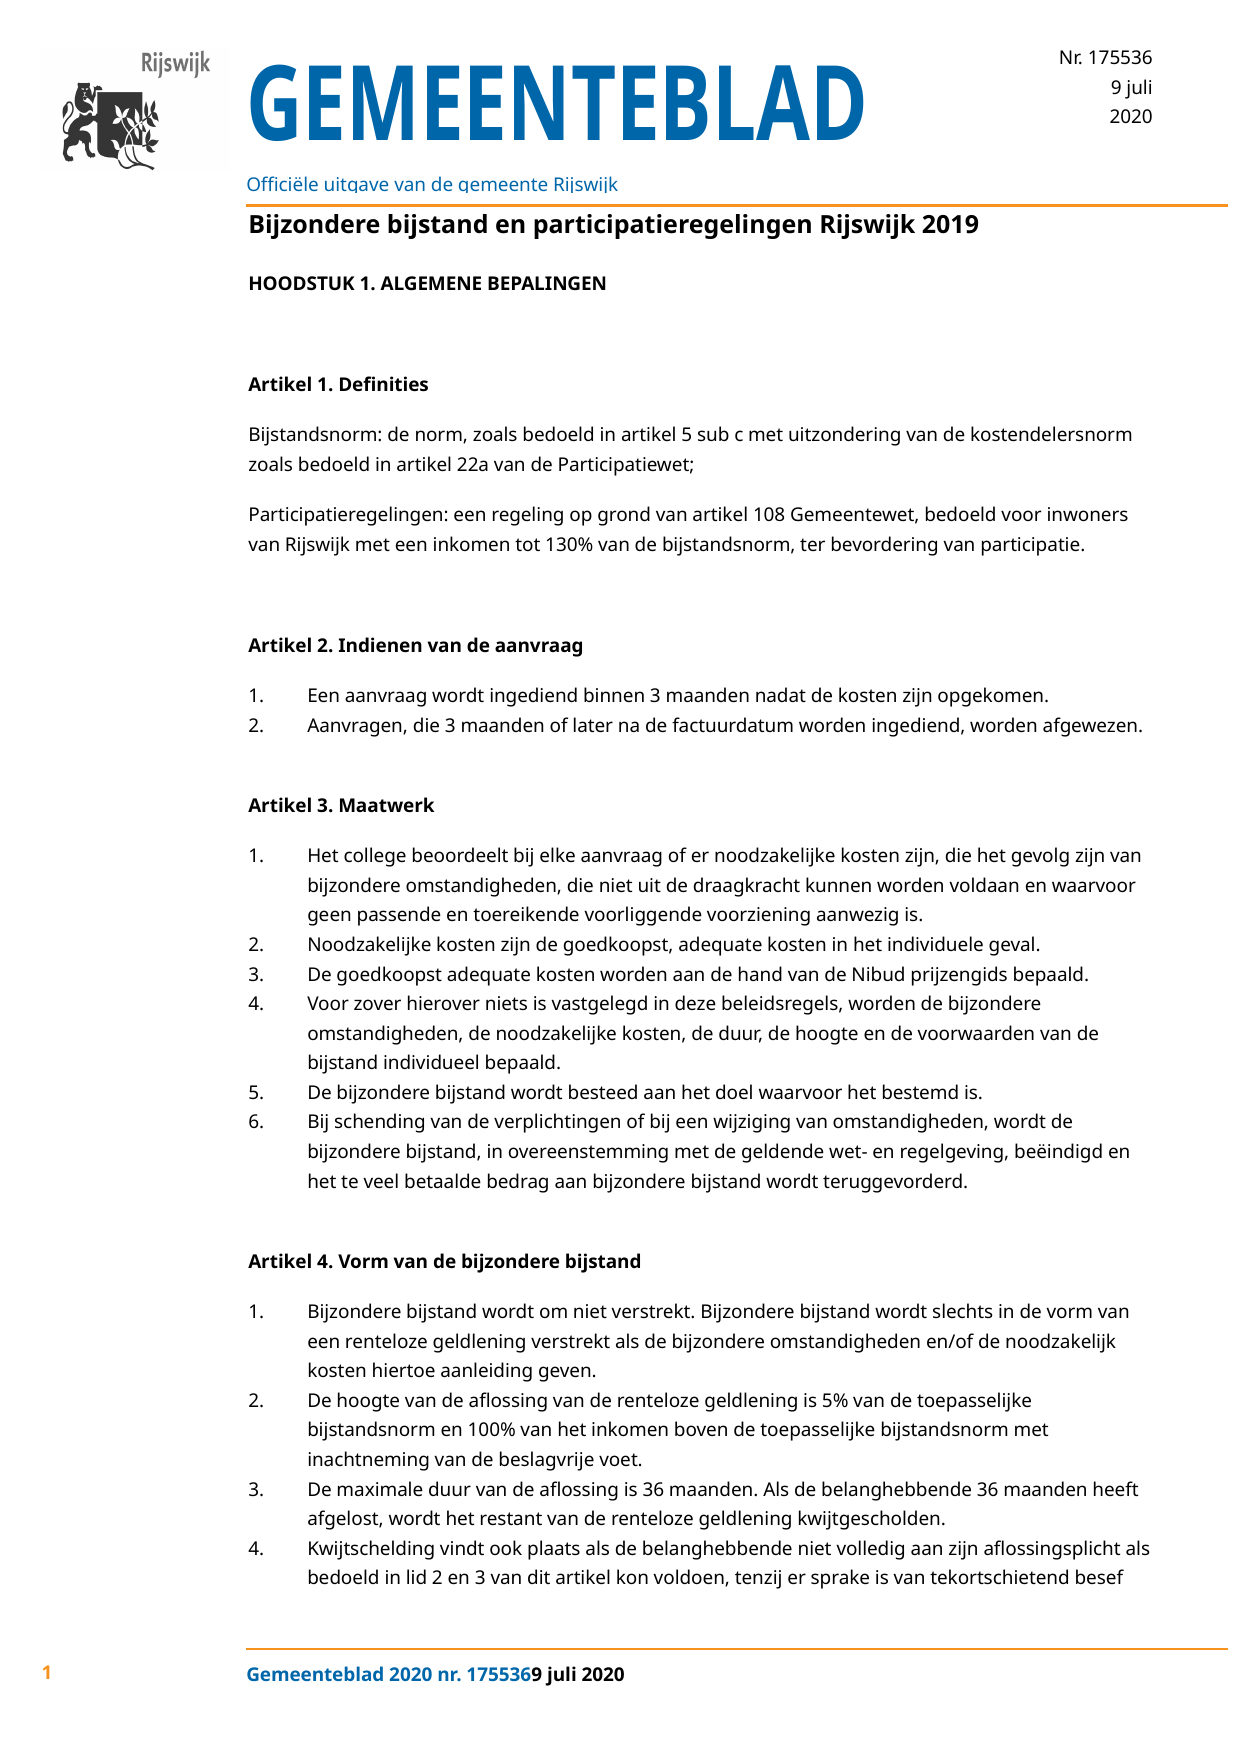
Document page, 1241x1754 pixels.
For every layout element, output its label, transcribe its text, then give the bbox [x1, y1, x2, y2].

list Het college beoordeelt bij elke aanvraag of er noodzakelijke kosten zijn, die het gevolg zijn van bijzondere omstandigheden, die niet uit de draagkracht kunnen worden voldaan en waarvoor geen passende en toereikende voorliggende voorziening aanwezig is. [248, 842, 1152, 927]
list De maximale duur van de aflossing is 36 maanden. Als de belanghebbende 36 maanden heeft afgelost, wordt het restant van de renteloze geldlening kwijtgescholden. [248, 1476, 1152, 1531]
list Bijzondere bijstand wordt om niet verstrekt. Bijzondere bijstand wordt slechts in de vorm van een renteloze geldlening verstrekt als de bijzondere omstandigheden en/of de noodzakelijk kosten hiertoe aanleiding geven. [248, 1298, 1152, 1383]
list Aanvragen, die 3 maanden of later na de factuurdatum worden ingediend, worden afgewezen. [248, 712, 1152, 738]
list Voor zover hierover niets is vastgelegd in deze beleidsregels, worden de bijzondere omstandigheden, de noodzakelijke kosten, de duur, de hoogte en de voorwaarden van de bijstand individueel bepaald. [248, 990, 1152, 1075]
list De bijzondere bijstand wordt besteed aan het doel waarvoor het bestemd is. [248, 1079, 1152, 1105]
text Bijzondere bijstand en participatieregelingen Rijswijk 2019 [248, 207, 1152, 241]
text Artikel 1. Definities [248, 371, 1152, 397]
list Noodzakelijke kosten zijn de goedkoopst, adequate kosten in het individuele geval. [248, 931, 1152, 957]
text Artikel 4. Vorm van de bijzondere bijstand [248, 1248, 1152, 1273]
list Kwijtschelding vindt ook plaats als de belanghebbende niet volledig aan zijn aflossingsplicht als bedoeld in lid 2 en 3 van dit artikel kon voldoen, tenzij er sprake is van tekortschietend besef [248, 1535, 1152, 1590]
text Participatieregelingen: een regeling op grond van artikel 108 Gemeentewet, bedoeld voor inwoners van Rijswijk met een inkomen tot 130% van de bijstandsnorm, ter bevordering van participatie. [248, 502, 1152, 557]
list Een aanvraag wordt ingediend binnen 3 maanden nadat de kosten zijn opgekomen. [248, 682, 1152, 708]
list De goedkoopst adequate kosten worden aan de hand van de Nibud prijzengids bepaald. [248, 961, 1152, 986]
list De hoogte van de aflossing van de renteloze geldlening is 5% van de toepasselijke bijstandsnorm en 100% van het inkomen boven de toepasselijke bijstandsnorm met inachtneming van de beslagvrije voet. [248, 1387, 1152, 1472]
text Artikel 3. Maatwerk [248, 792, 1152, 818]
list Bij schending van de verplichtingen of bij een wijziging van omstandigheden, wordt de bijzondere bijstand, in overeenstemming met de geldende wet- en regelgeving, beëindigd en het te veel betaalde bedrag aan bijzondere bijstand wordt teruggevorderd. [248, 1109, 1152, 1193]
text Artikel 2. Indienen van de aanvraag [248, 632, 1152, 658]
picture [41, 47, 231, 172]
text Bijstandsnorm: de norm, zoals bedoeld in artikel 5 sub c met uitzondering van de kostendelersnorm zoals bedoeld in artikel 22a van de Participatiewet; [248, 422, 1152, 477]
text HOODSTUK 1. ALGEMENE BEPALINGEN [248, 270, 1152, 296]
